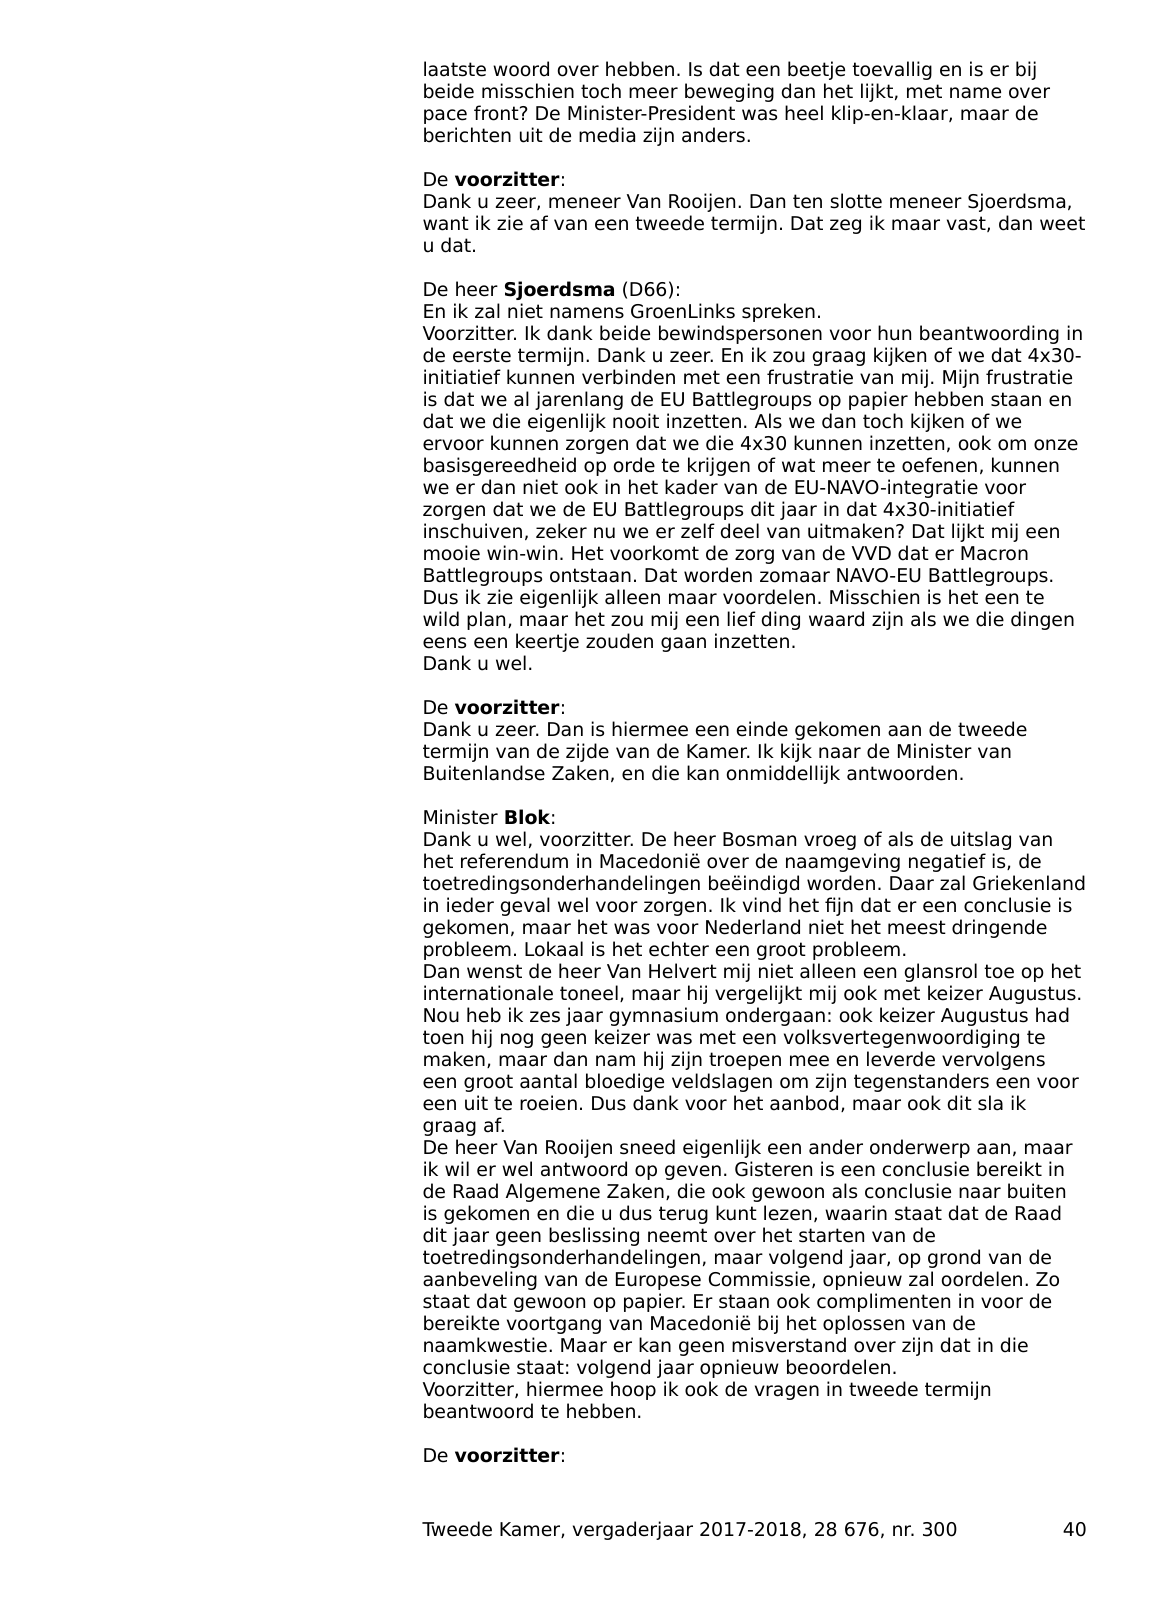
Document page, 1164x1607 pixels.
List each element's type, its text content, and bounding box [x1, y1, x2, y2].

text Dank u zeer. Dan is hiermee een einde gekomen aan de tweede termijn van de zijde van de Kamer. Ik kijk naar de Minister van Buitenlandse Zaken, en die kan onmiddellijk antwoorden. [422, 719, 1087, 785]
text Dank u zeer, meneer Van Rooijen. Dan ten slotte meneer Sjoerdsma, want ik zie af van een tweede termijn. Dat zeg ik maar vast, dan weet u dat. [422, 191, 1087, 257]
text Minister Blok: [422, 807, 1087, 829]
text Voorzitter. Ik dank beide bewindspersonen voor hun beantwoording in de eerste termijn. Dank u zeer. En ik zou graag kijken of we dat 4x30-initiatief kunnen verbinden met een frustratie van mij. Mijn frustratie is dat we al jarenlang de EU Battlegroups op papier hebben staan en dat we die eigenlijk nooit inzetten. Als we dan toch kijken of we ervoor kunnen zorgen dat we die 4x30 kunnen inzetten, ook om onze basisgereedheid op orde te krijgen of wat meer te oefenen, kunnen we er dan niet ook in het kader van de EU-NAVO-integratie voor zorgen dat we de EU Battlegroups dit jaar in dat 4x30-initiatief inschuiven, zeker nu we er zelf deel van uitmaken? Dat lijkt mij een mooie win-win. Het voorkomt de zorg van de VVD dat er Macron Battlegroups ontstaan. Dat worden zomaar NAVO-EU Battlegroups. Dus ik zie eigenlijk alleen maar voordelen. Misschien is het een te wild plan, maar het zou mij een lief ding waard zijn als we die dingen eens een keertje zouden gaan inzetten. [422, 323, 1087, 653]
text Dank u wel, voorzitter. De heer Bosman vroeg of als de uitslag van het referendum in Macedonië over de naamgeving negatief is, de toetredingsonderhandelingen beëindigd worden. Daar zal Griekenland in ieder geval wel voor zorgen. Ik vind het fijn dat er een conclusie is gekomen, maar het was voor Nederland niet het meest dringende probleem. Lokaal is het echter een groot probleem. [422, 829, 1087, 961]
text De voorzitter: [422, 169, 1087, 191]
text De heer Sjoerdsma (D66): [422, 279, 1087, 301]
text De heer Van Rooijen sneed eigenlijk een ander onderwerp aan, maar ik wil er wel antwoord op geven. Gisteren is een conclusie bereikt in de Raad Algemene Zaken, die ook gewoon als conclusie naar buiten is gekomen en die u dus terug kunt lezen, waarin staat dat de Raad dit jaar geen beslissing neemt over het starten van de toetredingsonderhandelingen, maar volgend jaar, op grond van de aanbeveling van de Europese Commissie, opnieuw zal oordelen. Zo staat dat gewoon op papier. Er staan ook complimenten in voor de bereikte voortgang van Macedonië bij het oplossen van de naamkwestie. Maar er kan geen misverstand over zijn dat in die conclusie staat: volgend jaar opnieuw beoordelen. [422, 1137, 1087, 1379]
text De voorzitter: [422, 697, 1087, 719]
text laatste woord over hebben. Is dat een beetje toevallig en is er bij beide misschien toch meer beweging dan het lijkt, met name over pace front? De Minister-President was heel klip-en-klaar, maar de berichten uit de media zijn anders. [422, 59, 1087, 147]
text De voorzitter: [422, 1445, 1087, 1467]
text Dan wenst de heer Van Helvert mij niet alleen een glansrol toe op het internationale toneel, maar hij vergelijkt mij ook met keizer Augustus. Nou heb ik zes jaar gymnasium ondergaan: ook keizer Augustus had toen hij nog geen keizer was met een volksvertegenwoordiging te maken, maar dan nam hij zijn troepen mee en leverde vervolgens een groot aantal bloedige veldslagen om zijn tegenstanders een voor een uit te roeien. Dus dank voor het aanbod, maar ook dit sla ik graag af. [422, 961, 1087, 1137]
text Voorzitter, hiermee hoop ik ook de vragen in tweede termijn beantwoord te hebben. [422, 1379, 1087, 1423]
text En ik zal niet namens GroenLinks spreken. [422, 301, 1087, 323]
text Dank u wel. [422, 653, 1087, 675]
